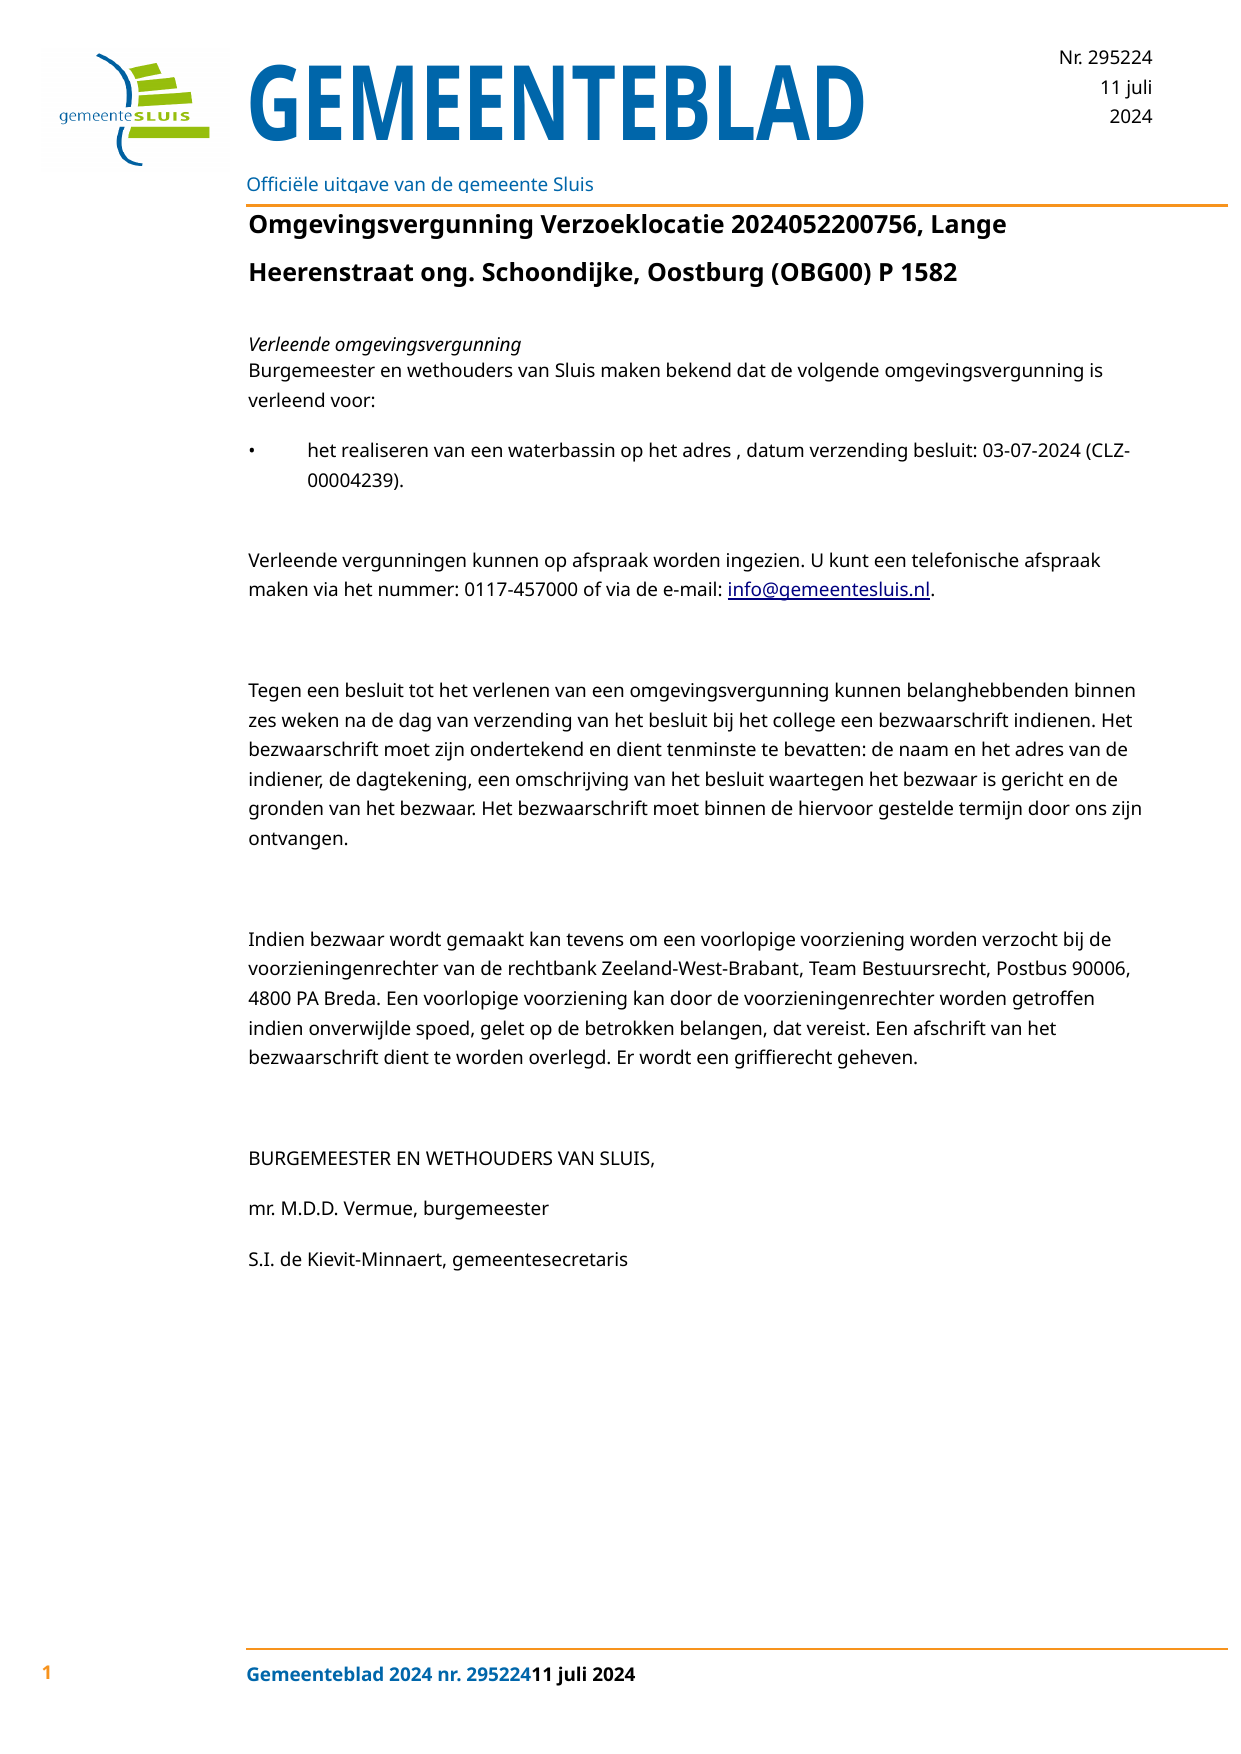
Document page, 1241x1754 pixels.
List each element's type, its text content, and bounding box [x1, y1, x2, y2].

text BURGEMEESTER EN WETHOUDERS VAN SLUIS, [248, 1145, 1152, 1171]
text Indien bezwaar wordt gemaakt kan tevens om een voorlopige voorziening worden verzocht bij de voorzieningenrechter van de rechtbank Zeeland-West-Brabant, Team Bestuursrecht, Postbus 90006, 4800 PA Breda. Een voorlopige voorziening kan door de voorzieningenrechter worden getroffen indien onverwijlde spoed, gelet op de betrokken belangen, dat vereist. Een afschrift van het bezwaarschrift dient te worden overlegd. Er wordt een griffierecht geheven. [248, 926, 1152, 1070]
text S.I. de Kievit-Minnaert, gemeentesecretaris [248, 1246, 1152, 1272]
text Tegen een besluit tot het verlenen van een omgevingsvergunning kunnen belanghebbenden binnen zes weken na de dag van verzending van het besluit bij het college een bezwaarschrift indienen. Het bezwaarschrift moet zijn ondertekend en dient tenminste te bevatten: de naam en het adres van de indiener, de dagtekening, een omschrijving van het besluit waartegen het bezwaar is gericht en de gronden van het bezwaar. Het bezwaarschrift moet binnen de hiervoor gestelde termijn door ons zijn ontvangen. [248, 677, 1152, 851]
text mr. M.D.D. Vermue, burgemeester [248, 1196, 1152, 1221]
text Verleende vergunningen kunnen op afspraak worden ingezien. U kunt een telefonische afspraak maken via het nummer: 0117-457000 of via de e-mail: info@gemeentesluis.nl. [248, 547, 1152, 602]
list het realiseren van een waterbassin op het adres , datum verzending besluit: 03-07-2024 (CLZ-00004239). [248, 437, 1152, 492]
text Omgevingsvergunning Verzoeklocatie 2024052200756, Lange Heerenstraat ong. Schoondijke, Oostburg (OBG00) P 1582 [248, 207, 1152, 288]
text Verleende omgevingsvergunning [248, 331, 1152, 357]
text Burgemeester en wethouders van Sluis maken bekend dat de volgende omgevingsvergunning is verleend voor: [248, 357, 1152, 412]
picture [41, 47, 231, 172]
